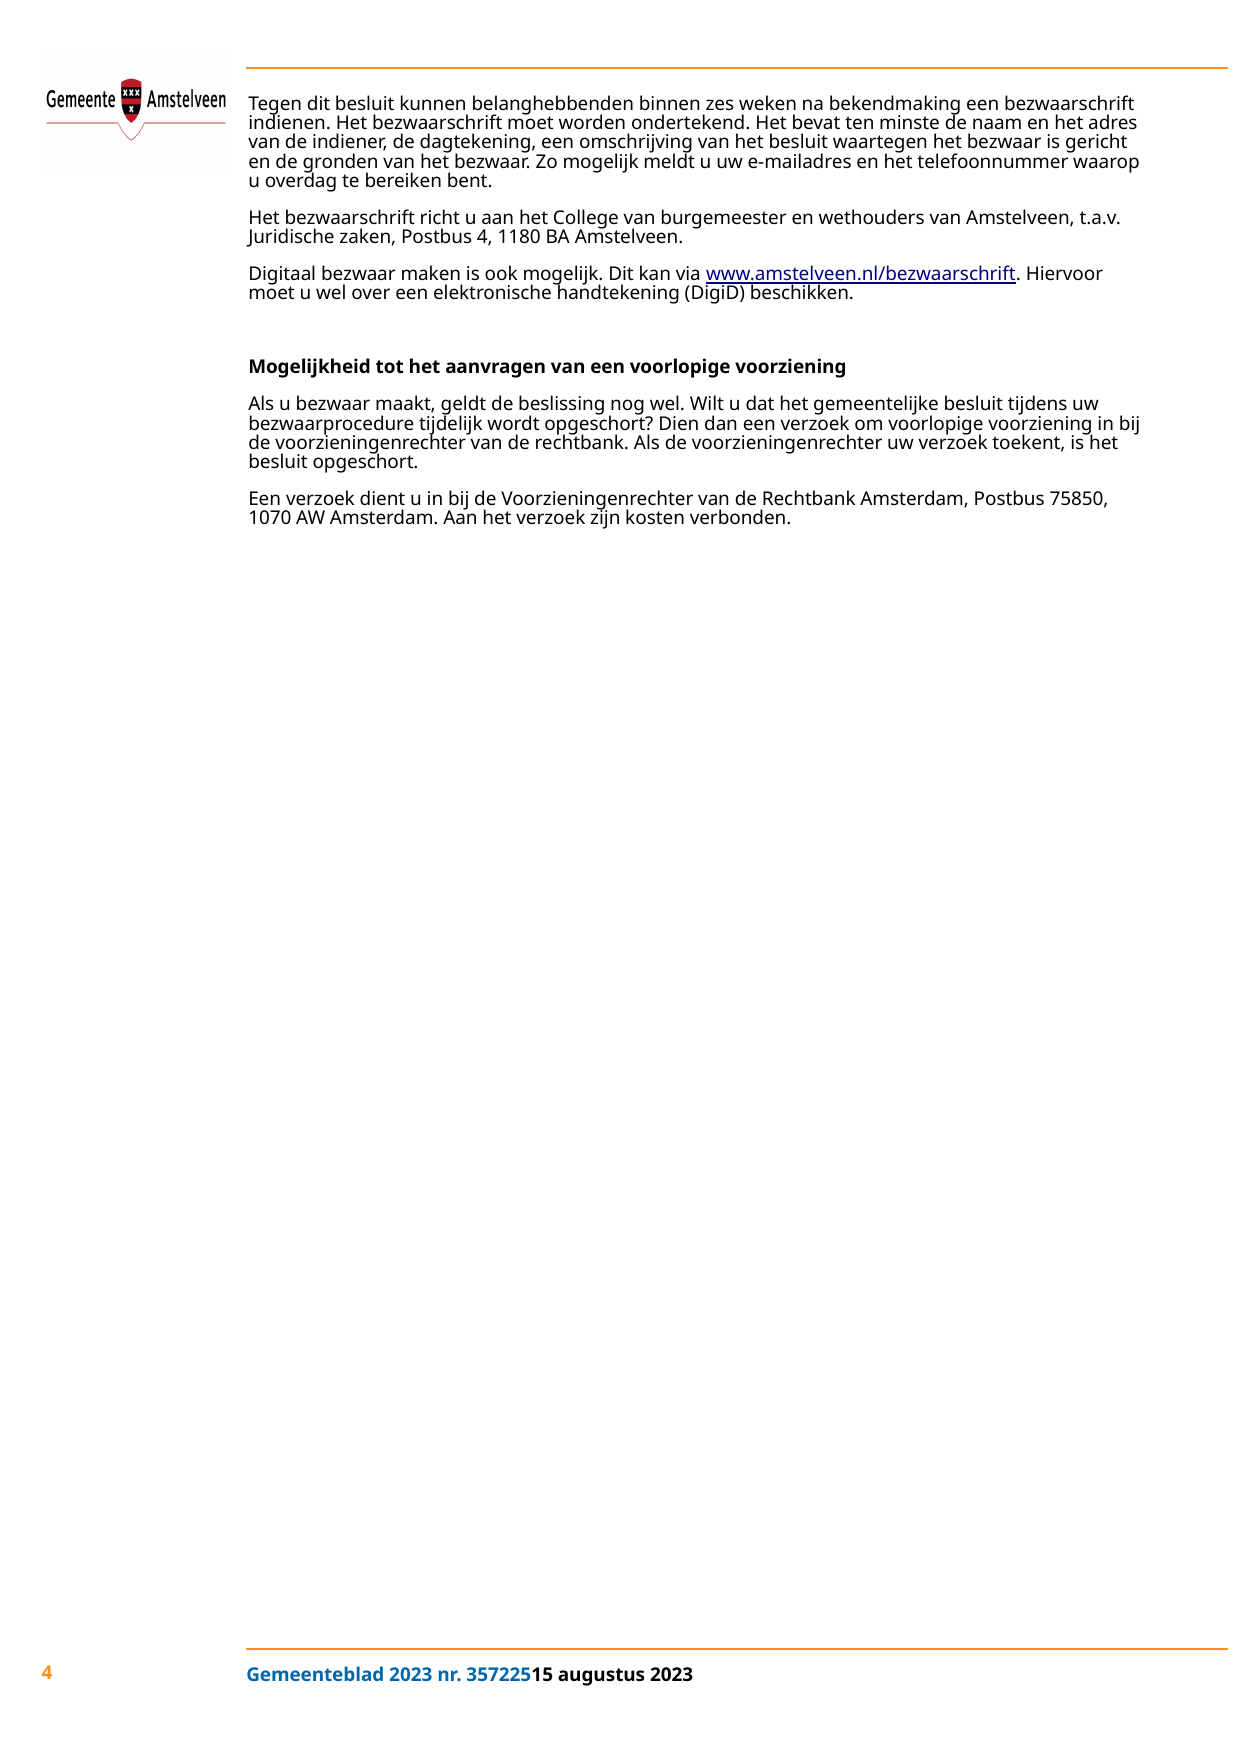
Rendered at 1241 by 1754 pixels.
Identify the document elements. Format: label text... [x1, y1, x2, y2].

text Een verzoek dient u in bij de Voorzieningenrechter van de Rechtbank Amsterdam, Postbus 75850, 1070 AW Amsterdam. Aan het verzoek zijn kosten verbonden. [248, 490, 1152, 529]
text Tegen dit besluit kunnen belanghebbenden binnen zes weken na bekendmaking een bezwaarschrift indienen. Het bezwaarschrift moet worden ondertekend. Het bevat ten minste de naam en het adres van de indiener, de dagtekening, een omschrijving van het besluit waartegen het bezwaar is gericht en de gronden van het bezwaar. Zo mogelijk meldt u uw e-mailadres en het telefoonnummer waarop u overdag te bereiken bent. [248, 95, 1152, 191]
text Als u bezwaar maakt, geldt de beslissing nog wel. Wilt u dat het gemeentelijke besluit tijdens uw bezwaarprocedure tijdelijk wordt opgeschort? Dien dan een verzoek om voorlopige voorziening in bij de voorzieningenrechter van de rechtbank. Als de voorzieningenrechter uw verzoek toekent, is het besluit opgeschort. [248, 395, 1152, 472]
text Mogelijkheid tot het aanvragen van een voorlopige voorziening [248, 358, 1152, 378]
picture [41, 47, 231, 172]
text Het bezwaarschrift richt u aan het College van burgemeester en wethouders van Amstelveen, t.a.v. Juridische zaken, Postbus 4, 1180 BA Amstelveen. [248, 209, 1152, 247]
text Digitaal bezwaar maken is ook mogelijk. Dit kan via www.amstelveen.nl/bezwaarschrift. Hiervoor moet u wel over een elektronische handtekening (DigiD) beschikken. [248, 265, 1152, 304]
